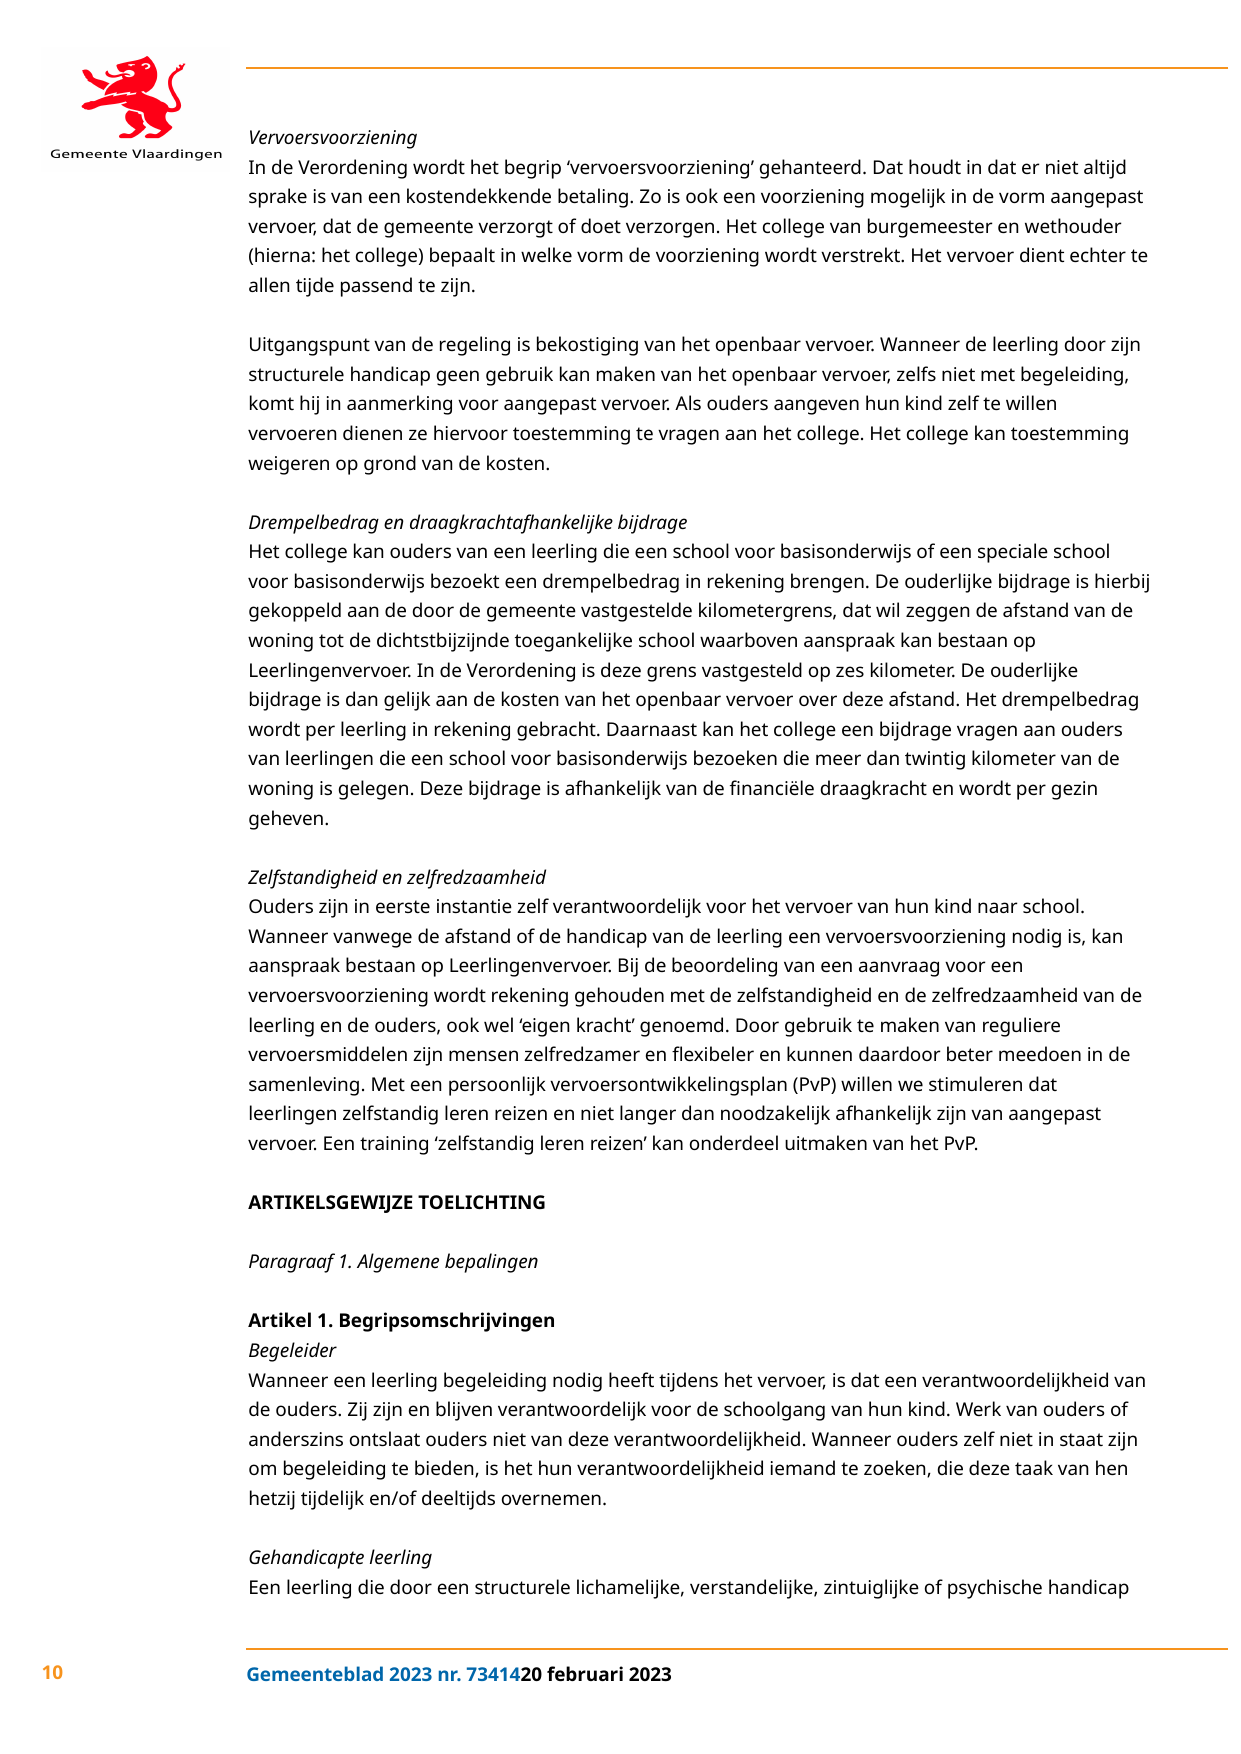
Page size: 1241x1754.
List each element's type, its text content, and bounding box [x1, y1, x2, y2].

text Uitgangspunt van de regeling is bekostiging van het openbaar vervoer. Wanneer de leerling door zijn structurele handicap geen gebruik kan maken van het openbaar vervoer, zelfs niet met begeleiding, komt hij in aanmerking voor aangepast vervoer. Als ouders aangeven hun kind zelf te willen vervoeren dienen ze hiervoor toestemming te vragen aan het college. Het college kan toestemming weigeren op grond van de kosten. [248, 331, 1152, 476]
text Wanneer een leerling begeleiding nodig heeft tijdens het vervoer, is dat een verantwoordelijkheid van de ouders. Zij zijn en blijven verantwoordelijk voor de schoolgang van hun kind. Werk van ouders of anderszins ontslaat ouders niet van deze verantwoordelijkheid. Wanneer ouders zelf niet in staat zijn om begeleiding te bieden, is het hun verantwoordelijkheid iemand te zoeken, die deze taak van hen hetzij tijdelijk en/of deeltijds overnemen. [248, 1367, 1152, 1511]
text Begeleider [248, 1337, 1152, 1363]
text Paragraaf 1. Algemene bepalingen [248, 1248, 1152, 1274]
text Vervoersvoorziening [248, 124, 1152, 150]
text Het college kan ouders van een leerling die een school voor basisonderwijs of een speciale school voor basisonderwijs bezoekt een drempelbedrag in rekening brengen. De ouderlijke bijdrage is hierbij gekoppeld aan de door de gemeente vastgestelde kilometergrens, dat wil zeggen de afstand van de woning tot de dichtstbijzijnde toegankelijke school waarboven aanspraak kan bestaan op Leerlingenvervoer. In de Verordening is deze grens vastgesteld op zes kilometer. De ouderlijke bijdrage is dan gelijk aan de kosten van het openbaar vervoer over deze afstand. Het drempelbedrag wordt per leerling in rekening gebracht. Daarnaast kan het college een bijdrage vragen aan ouders van leerlingen die een school voor basisonderwijs bezoeken die meer dan twintig kilometer van de woning is gelegen. Deze bijdrage is afhankelijk van de financiële draagkracht en wordt per gezin geheven. [248, 538, 1152, 831]
text ARTIKELSGEWIJZE TOELICHTING [248, 1189, 1152, 1215]
text Drempelbedrag en draagkrachtafhankelijke bijdrage [248, 509, 1152, 535]
text Ouders zijn in eerste instantie zelf verantwoordelijk voor het vervoer van hun kind naar school. Wanneer vanwege de afstand of de handicap van de leerling een vervoersvoorziening nodig is, kan aanspraak bestaan op Leerlingenvervoer. Bij de beoordeling van een aanvraag voor een vervoersvoorziening wordt rekening gehouden met de zelfstandigheid en de zelfredzaamheid van de leerling en de ouders, ook wel ‘eigen kracht’ genoemd. Door gebruik te maken van reguliere vervoersmiddelen zijn mensen zelfredzamer en flexibeler en kunnen daardoor beter meedoen in de samenleving. Met een persoonlijk vervoersontwikkelingsplan (PvP) willen we stimuleren dat leerlingen zelfstandig leren reizen en niet langer dan noodzakelijk afhankelijk zijn van aangepast vervoer. Een training ‘zelfstandig leren reizen’ kan onderdeel uitmaken van het PvP. [248, 893, 1152, 1156]
text Artikel 1. Begripsomschrijvingen [248, 1308, 1152, 1333]
text Een leerling die door een structurele lichamelijke, verstandelijke, zintuiglijke of psychische handicap [248, 1574, 1152, 1600]
picture [41, 47, 231, 172]
text Gehandicapte leerling [248, 1544, 1152, 1570]
text Zelfstandigheid en zelfredzaamheid [248, 864, 1152, 890]
text In de Verordening wordt het begrip ‘vervoersvoorziening’ gehanteerd. Dat houdt in dat er niet altijd sprake is van een kostendekkende betaling. Zo is ook een voorziening mogelijk in de vorm aangepast vervoer, dat de gemeente verzorgt of doet verzorgen. Het college van burgemeester en wethouder (hierna: het college) bepaalt in welke vorm de voorziening wordt verstrekt. Het vervoer dient echter te allen tijde passend te zijn. [248, 154, 1152, 298]
